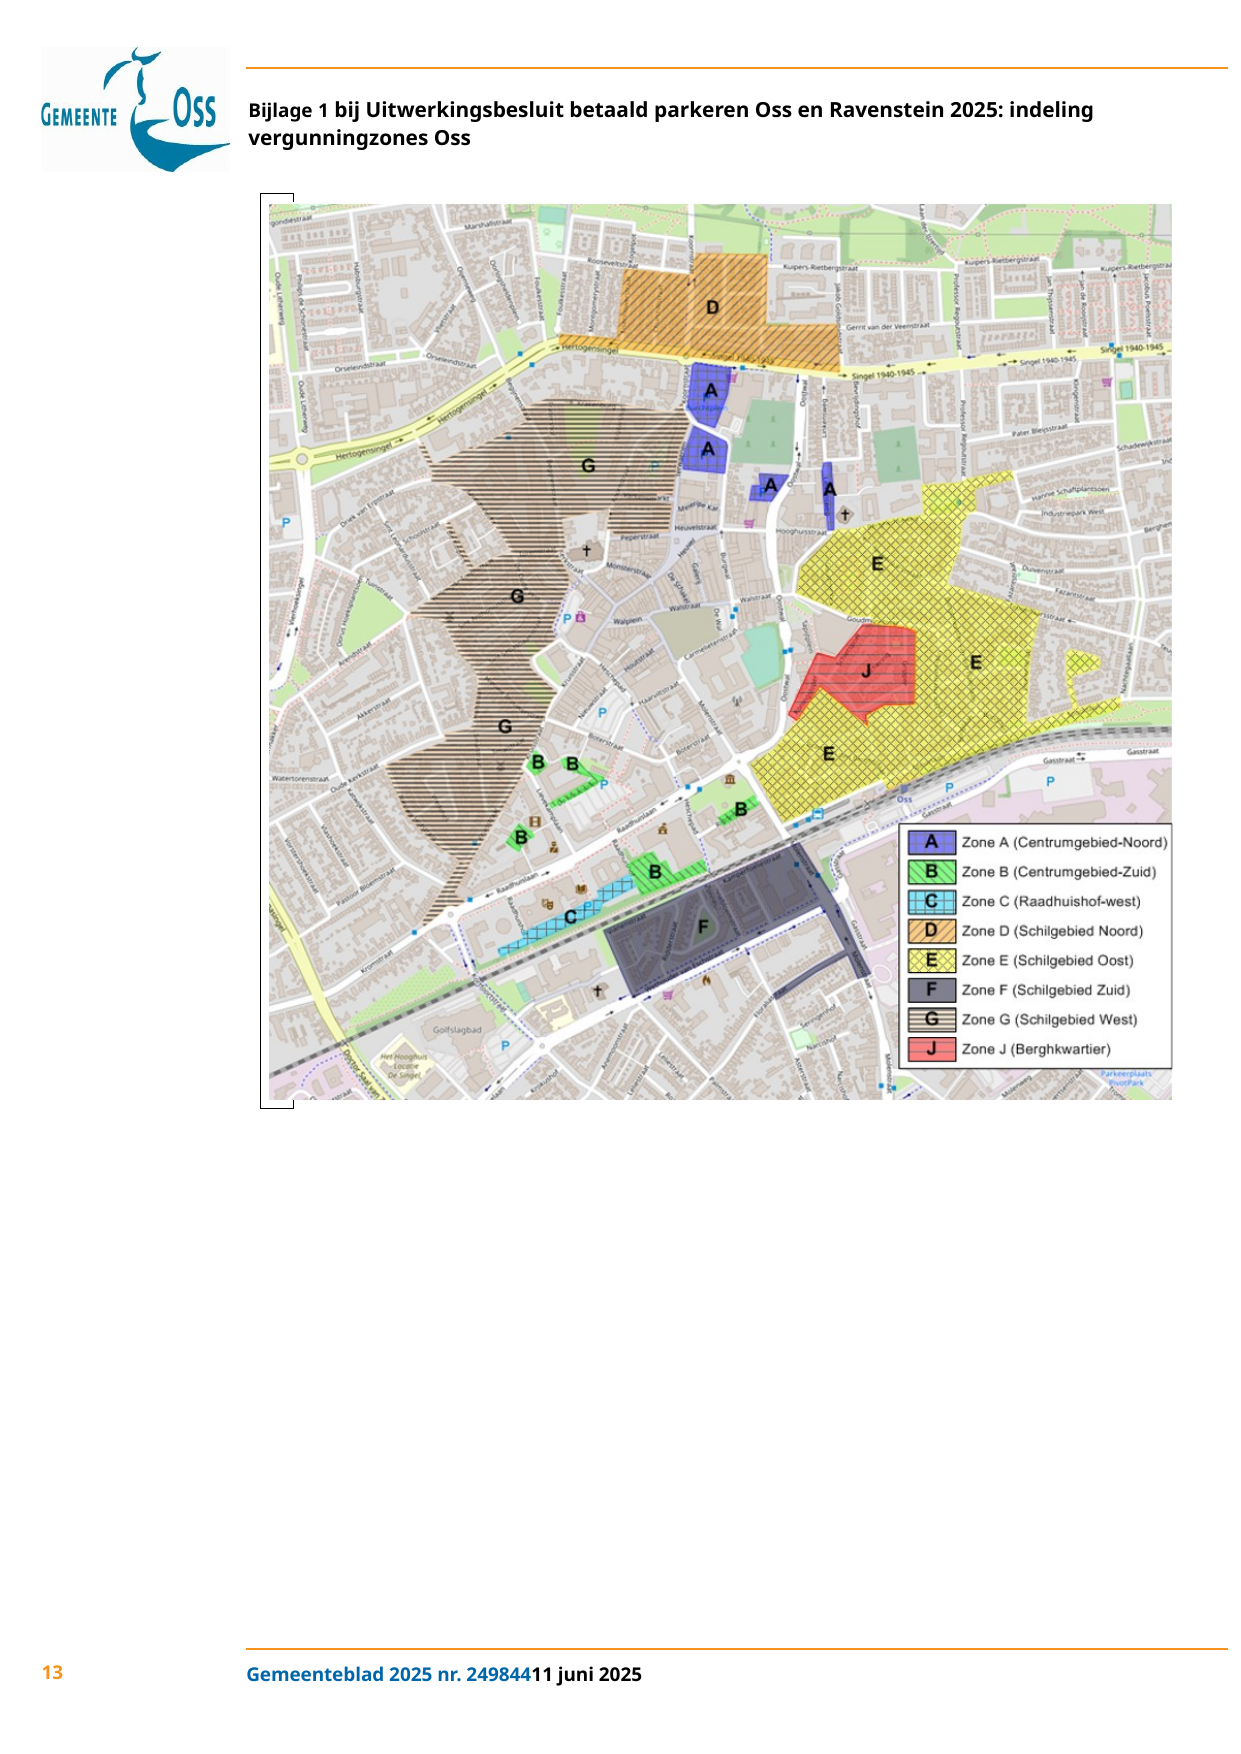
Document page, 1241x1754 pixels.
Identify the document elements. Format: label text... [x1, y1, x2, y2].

picture [268, 202, 1173, 1100]
text Bijlage 1 bij Uitwerkingsbesluit betaald parkeren Oss en Ravenstein 2025: indeling vergunningzones Oss [248, 95, 1152, 152]
picture [41, 47, 231, 172]
